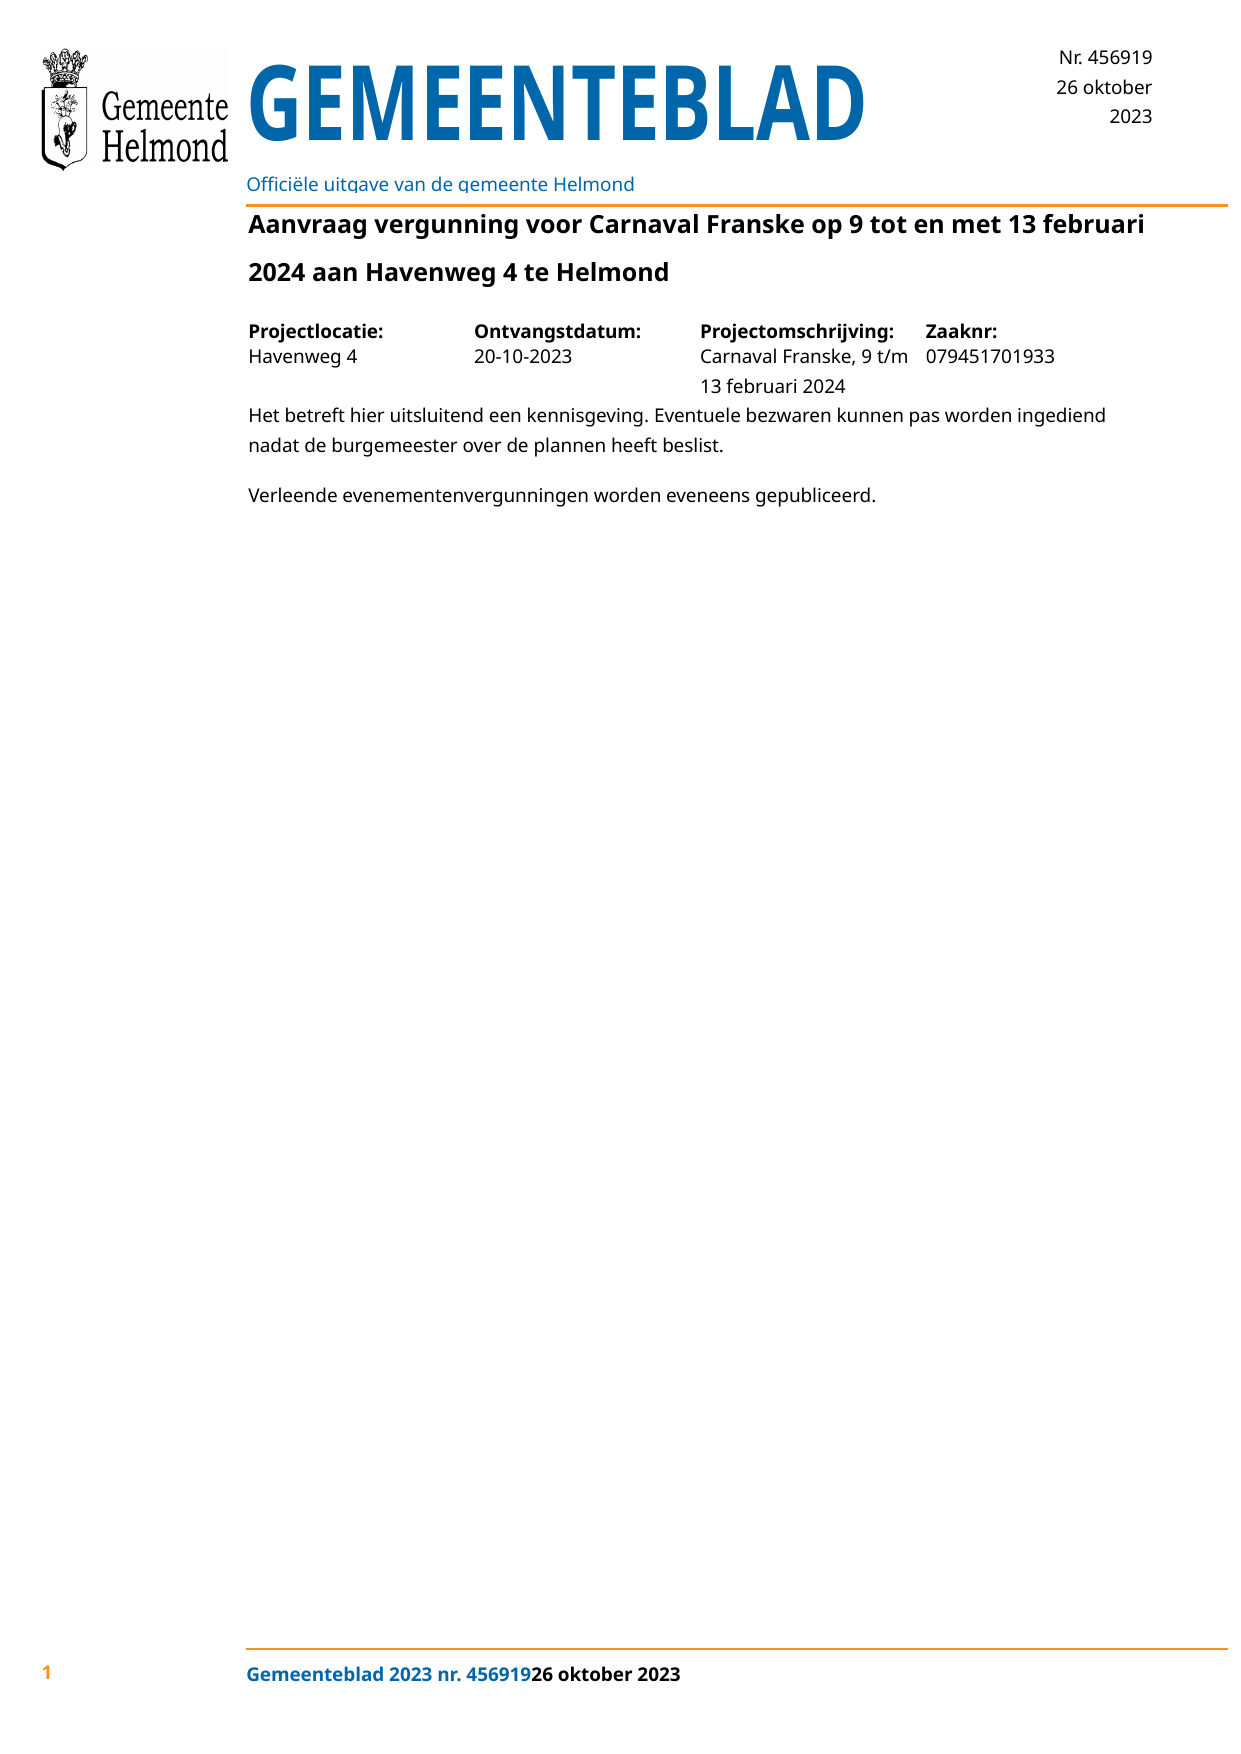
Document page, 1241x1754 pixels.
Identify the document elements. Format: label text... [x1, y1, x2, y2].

table_cell Havenweg 4 [248, 344, 474, 399]
table_cell Carnaval Franske, 9 t/m 13 februari 2024 [700, 344, 926, 399]
text Verleende evenementenvergunningen worden eveneens gepubliceerd. [248, 482, 1152, 508]
text Aanvraag vergunning voor Carnaval Franske op 9 tot en met 13 februari 2024 aan Havenweg 4 te Helmond [248, 207, 1152, 288]
table_header Zaaknr: [926, 318, 1152, 344]
picture [41, 47, 231, 172]
table_header Projectomschrijving: [700, 318, 926, 344]
table_header Ontvangstdatum: [474, 318, 700, 344]
text Het betreft hier uitsluitend een kennisgeving. Eventuele bezwaren kunnen pas worden ingediend nadat de burgemeester over de plannen heeft beslist. [248, 402, 1152, 458]
table_header Projectlocatie: [248, 318, 474, 344]
table_cell 079451701933 [926, 344, 1152, 399]
table_cell 20-10-2023 [474, 344, 700, 399]
